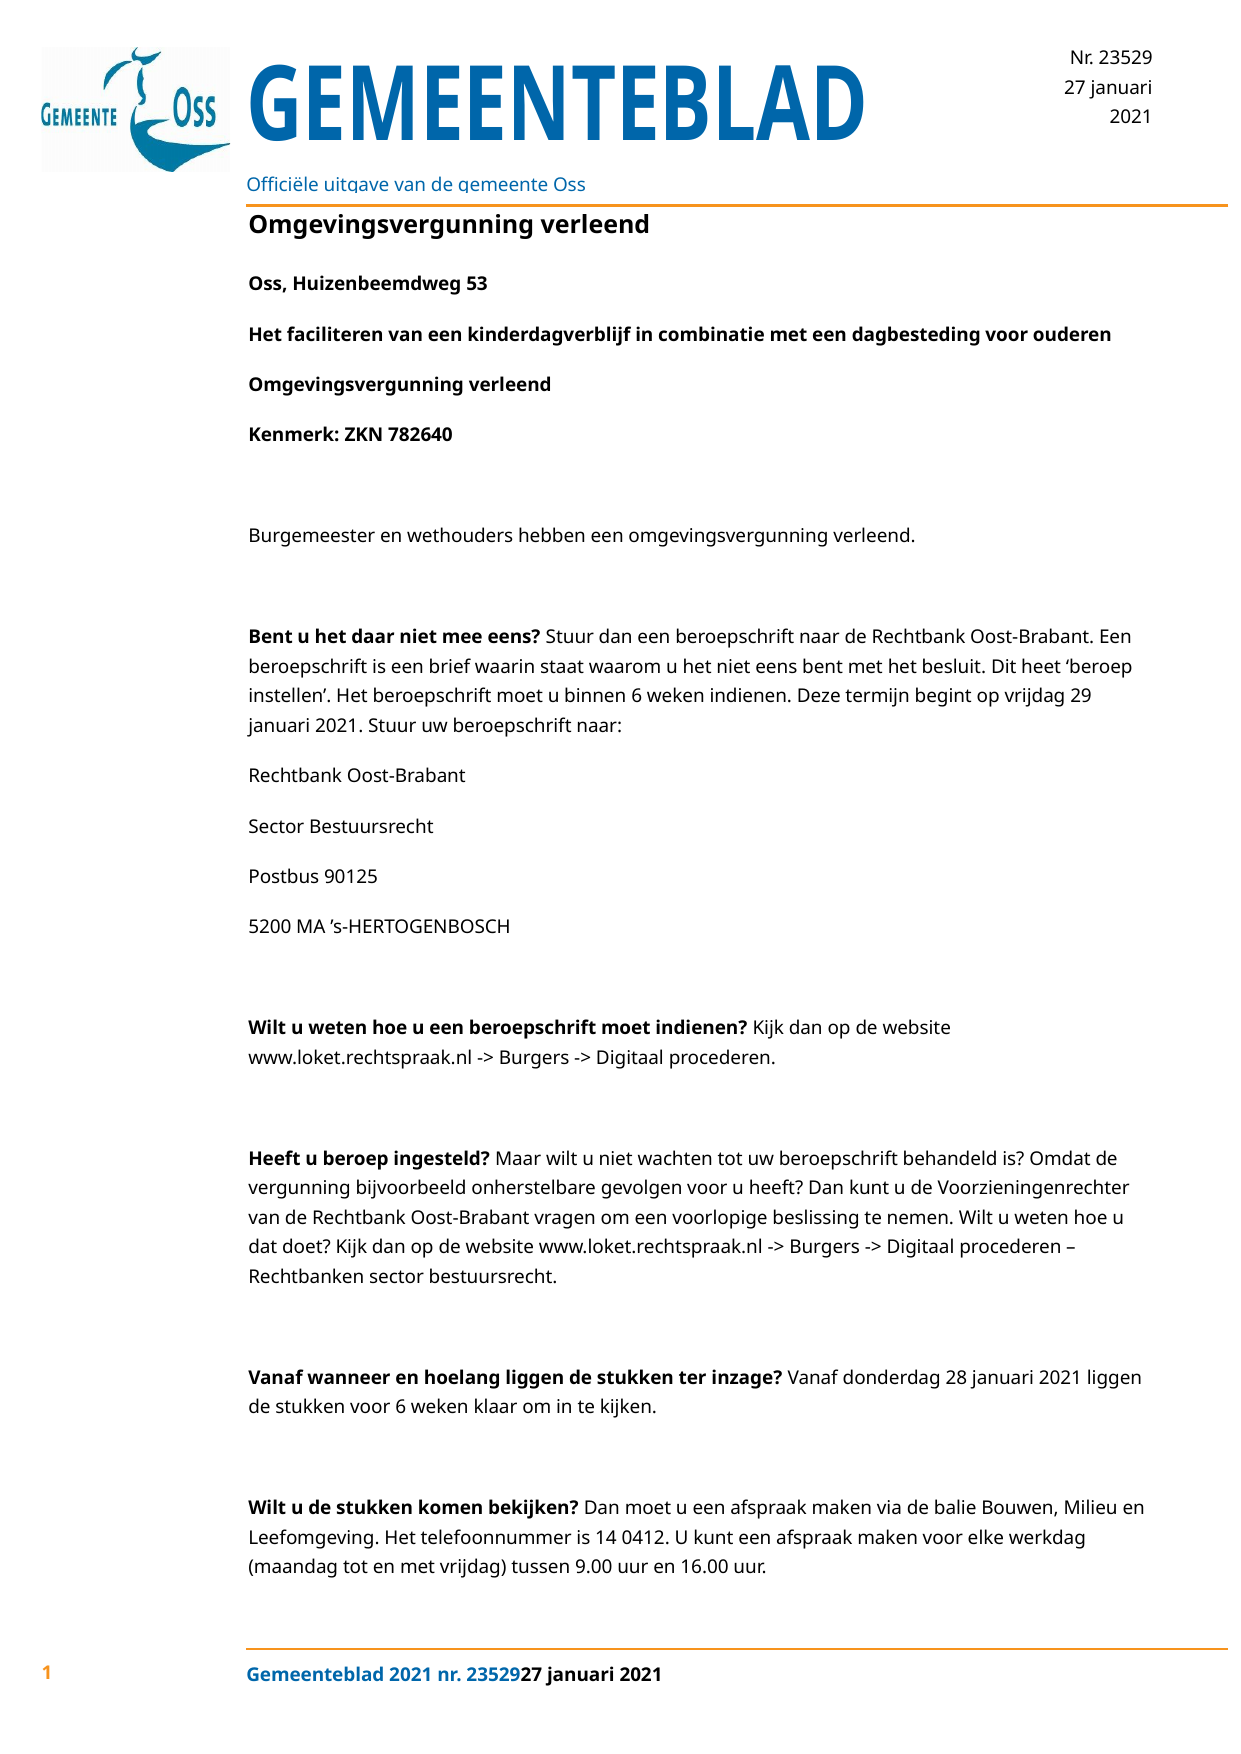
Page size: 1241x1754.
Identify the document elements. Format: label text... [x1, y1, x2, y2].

text Bent u het daar niet mee eens? Stuur dan een beroepschrift naar de Rechtbank Oost-Brabant. Een beroepschrift is een brief waarin staat waarom u het niet eens bent met het besluit. Dit heet ‘beroep instellen’. Het beroepschrift moet u binnen 6 weken indienen. Deze termijn begint op vrijdag 29 januari 2021. Stuur uw beroepschrift naar: [248, 623, 1152, 738]
text Wilt u weten hoe u een beroepschrift moet indienen? Kijk dan op de website www.loket.rechtspraak.nl -> Burgers -> Digitaal procederen. [248, 1014, 1152, 1070]
text Wilt u de stukken komen bekijken? Dan moet u een afspraak maken via de balie Bouwen, Milieu en Leefomgeving. Het telefoonnummer is 14 0412. U kunt een afspraak maken voor elke werkdag (maandag tot en met vrijdag) tussen 9.00 uur en 16.00 uur. [248, 1494, 1152, 1579]
text Postbus 90125 [248, 863, 1152, 889]
text Heeft u beroep ingesteld? Maar wilt u niet wachten tot uw beroepschrift behandeld is? Omdat de vergunning bijvoorbeeld onherstelbare gevolgen voor u heeft? Dan kunt u de Voorzieningenrechter van de Rechtbank Oost-Brabant vragen om een voorlopige beslissing te nemen. Wilt u weten hoe u dat doet? Kijk dan op de website www.loket.rechtspraak.nl -> Burgers -> Digitaal procederen – Rechtbanken sector bestuursrecht. [248, 1145, 1152, 1289]
text Omgevingsvergunning verleend [248, 371, 1152, 397]
text 5200 MA ’s-HERTOGENBOSCH [248, 914, 1152, 939]
text Sector Bestuursrecht [248, 813, 1152, 838]
picture [41, 47, 231, 172]
text Rechtbank Oost-Brabant [248, 762, 1152, 788]
text Kenmerk: ZKN 782640 [248, 422, 1152, 447]
text Het faciliteren van een kinderdagverblijf in combinatie met een dagbesteding voor ouderen [248, 321, 1152, 346]
text Vanaf wanneer en hoelang liggen de stukken ter inzage? Vanaf donderdag 28 januari 2021 liggen de stukken voor 6 weken klaar om in te kijken. [248, 1364, 1152, 1419]
text Burgemeester en wethouders hebben een omgevingsvergunning verleend. [248, 522, 1152, 548]
text Omgevingsvergunning verleend [248, 207, 1152, 241]
text Oss, Huizenbeemdweg 53 [248, 270, 1152, 296]
